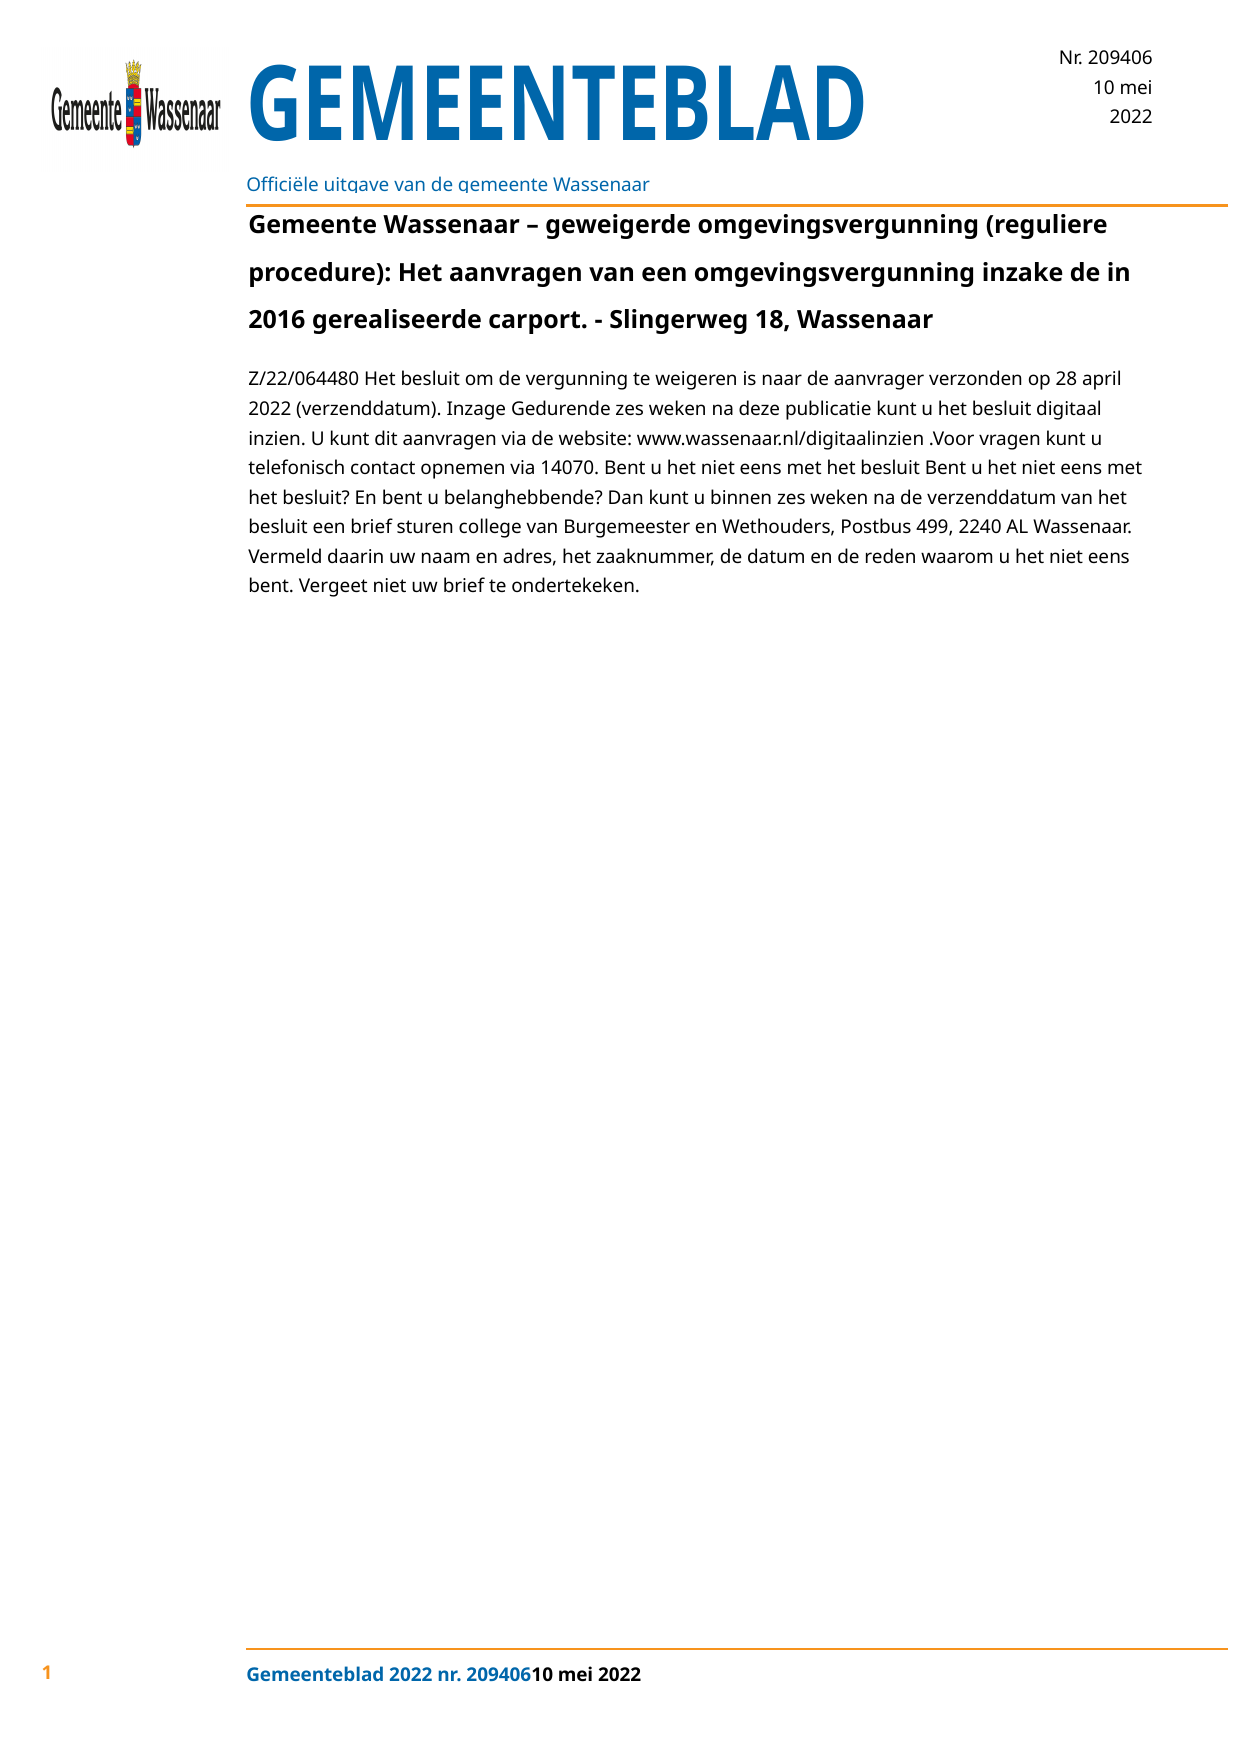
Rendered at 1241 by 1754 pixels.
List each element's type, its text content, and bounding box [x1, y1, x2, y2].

picture [41, 47, 231, 172]
text Z/22/064480 Het besluit om de vergunning te weigeren is naar de aanvrager verzonden op 28 april 2022 (verzenddatum). Inzage Gedurende zes weken na deze publicatie kunt u het besluit digitaal inzien. U kunt dit aanvragen via de website: www.wassenaar.nl/digitaalinzien .Voor vragen kunt u telefonisch contact opnemen via 14070. Bent u het niet eens met het besluit Bent u het niet eens met het besluit? En bent u belanghebbende? Dan kunt u binnen zes weken na de verzenddatum van het besluit een brief sturen college van Burgemeester en Wethouders, Postbus 499, 2240 AL Wassenaar. Vermeld daarin uw naam en adres, het zaaknummer, de datum en de reden waarom u het niet eens bent. Vergeet niet uw brief te ondertekeken. [248, 366, 1152, 598]
text Gemeente Wassenaar – geweigerde omgevingsvergunning (reguliere procedure): Het aanvragen van een omgevingsvergunning inzake de in 2016 gerealiseerde carport. - Slingerweg 18, Wassenaar [248, 207, 1152, 336]
